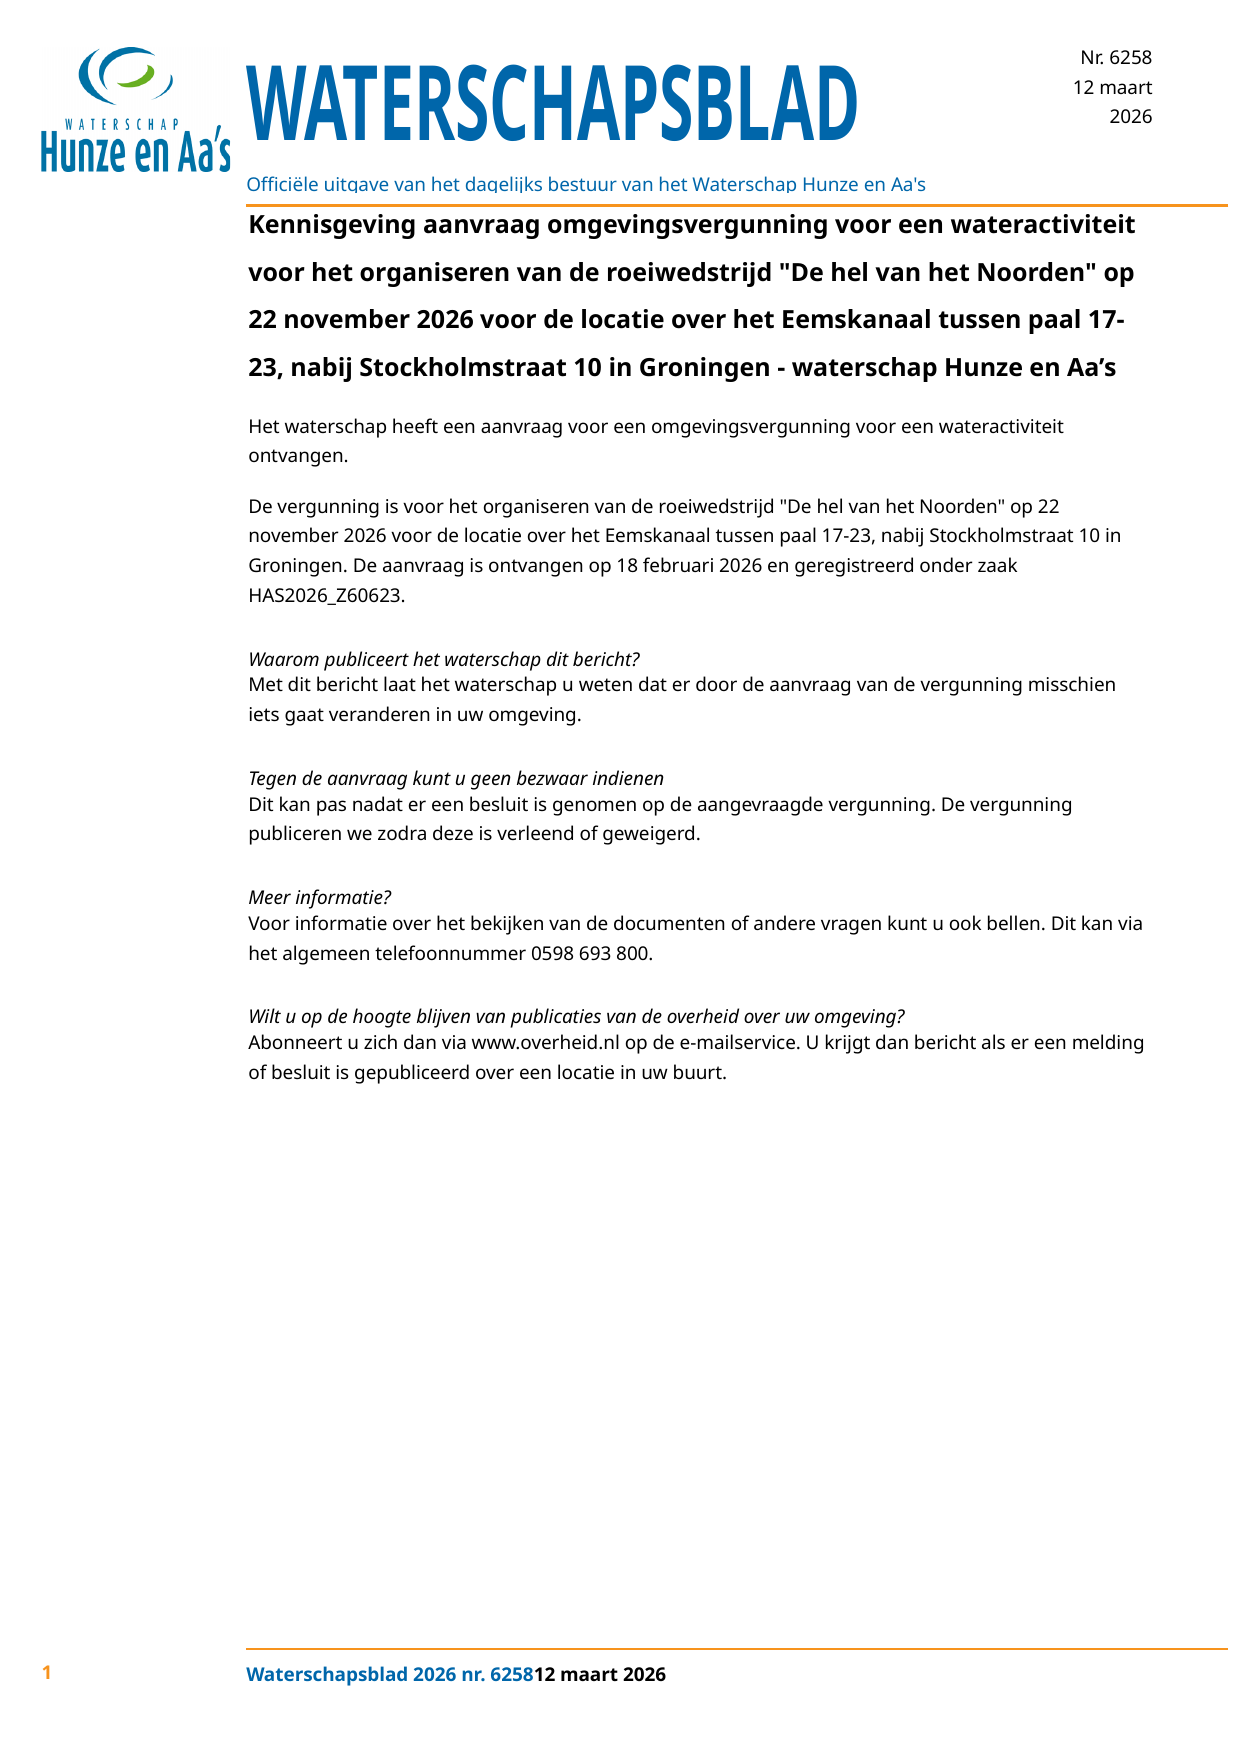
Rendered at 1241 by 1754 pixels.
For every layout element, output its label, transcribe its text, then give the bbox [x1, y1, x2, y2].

picture [47, 154, 51, 172]
picture [183, 163, 191, 172]
text Kennisgeving aanvraag omgevingsvergunning voor een wateractiviteit voor het organiseren van de roeiwedstrijd "De hel van het Noorden" op 22 november 2026 voor de locatie over het Eemskanaal tussen paal 17-23, nabij Stockholmstraat 10 in Groningen - waterschap Hunze en Aa’s [248, 207, 1152, 384]
text Voor informatie over het bekijken van de documenten of andere vragen kunt u ook bellen. Dit kan via het algemeen telefoonnummer 0598 693 800. [248, 910, 1152, 965]
picture [41, 47, 231, 172]
text Waarom publiceert het waterschap dit bericht? [248, 646, 1152, 672]
text Tegen de aanvraag kunt u geen bezwaar indienen [248, 765, 1152, 791]
picture [226, 145, 231, 156]
text Wilt u op de hoogte blijven van publicaties van de overheid over uw omgeving? [248, 1004, 1152, 1029]
text Dit kan pas nadat er een besluit is genomen op de aangevraagde vergunning. De vergunning publiceren we zodra deze is verleend of geweigerd. [248, 791, 1152, 846]
text Het waterschap heeft een aanvraag voor een omgevingsvergunning voor een wateractiviteit ontvangen. [248, 413, 1152, 468]
text Abonneert u zich dan via www.overheid.nl op de e-mailservice. U krijgt dan bericht als er een melding of besluit is gepubliceerd over een locatie in uw buurt. [248, 1029, 1152, 1085]
text De vergunning is voor het organiseren van de roeiwedstrijd "De hel van het Noorden" op 22 november 2026 voor de locatie over het Eemskanaal tussen paal 17-23, nabij Stockholmstraat 10 in Groningen. De aanvraag is ontvangen op 18 februari 2026 en geregistreerd onder zaak HAS2026_Z60623. [248, 493, 1152, 608]
text Met dit bericht laat het waterschap u weten dat er door de aanvraag van de vergunning misschien iets gaat veranderen in uw omgeving. [248, 672, 1152, 727]
text Meer informatie? [248, 884, 1152, 910]
